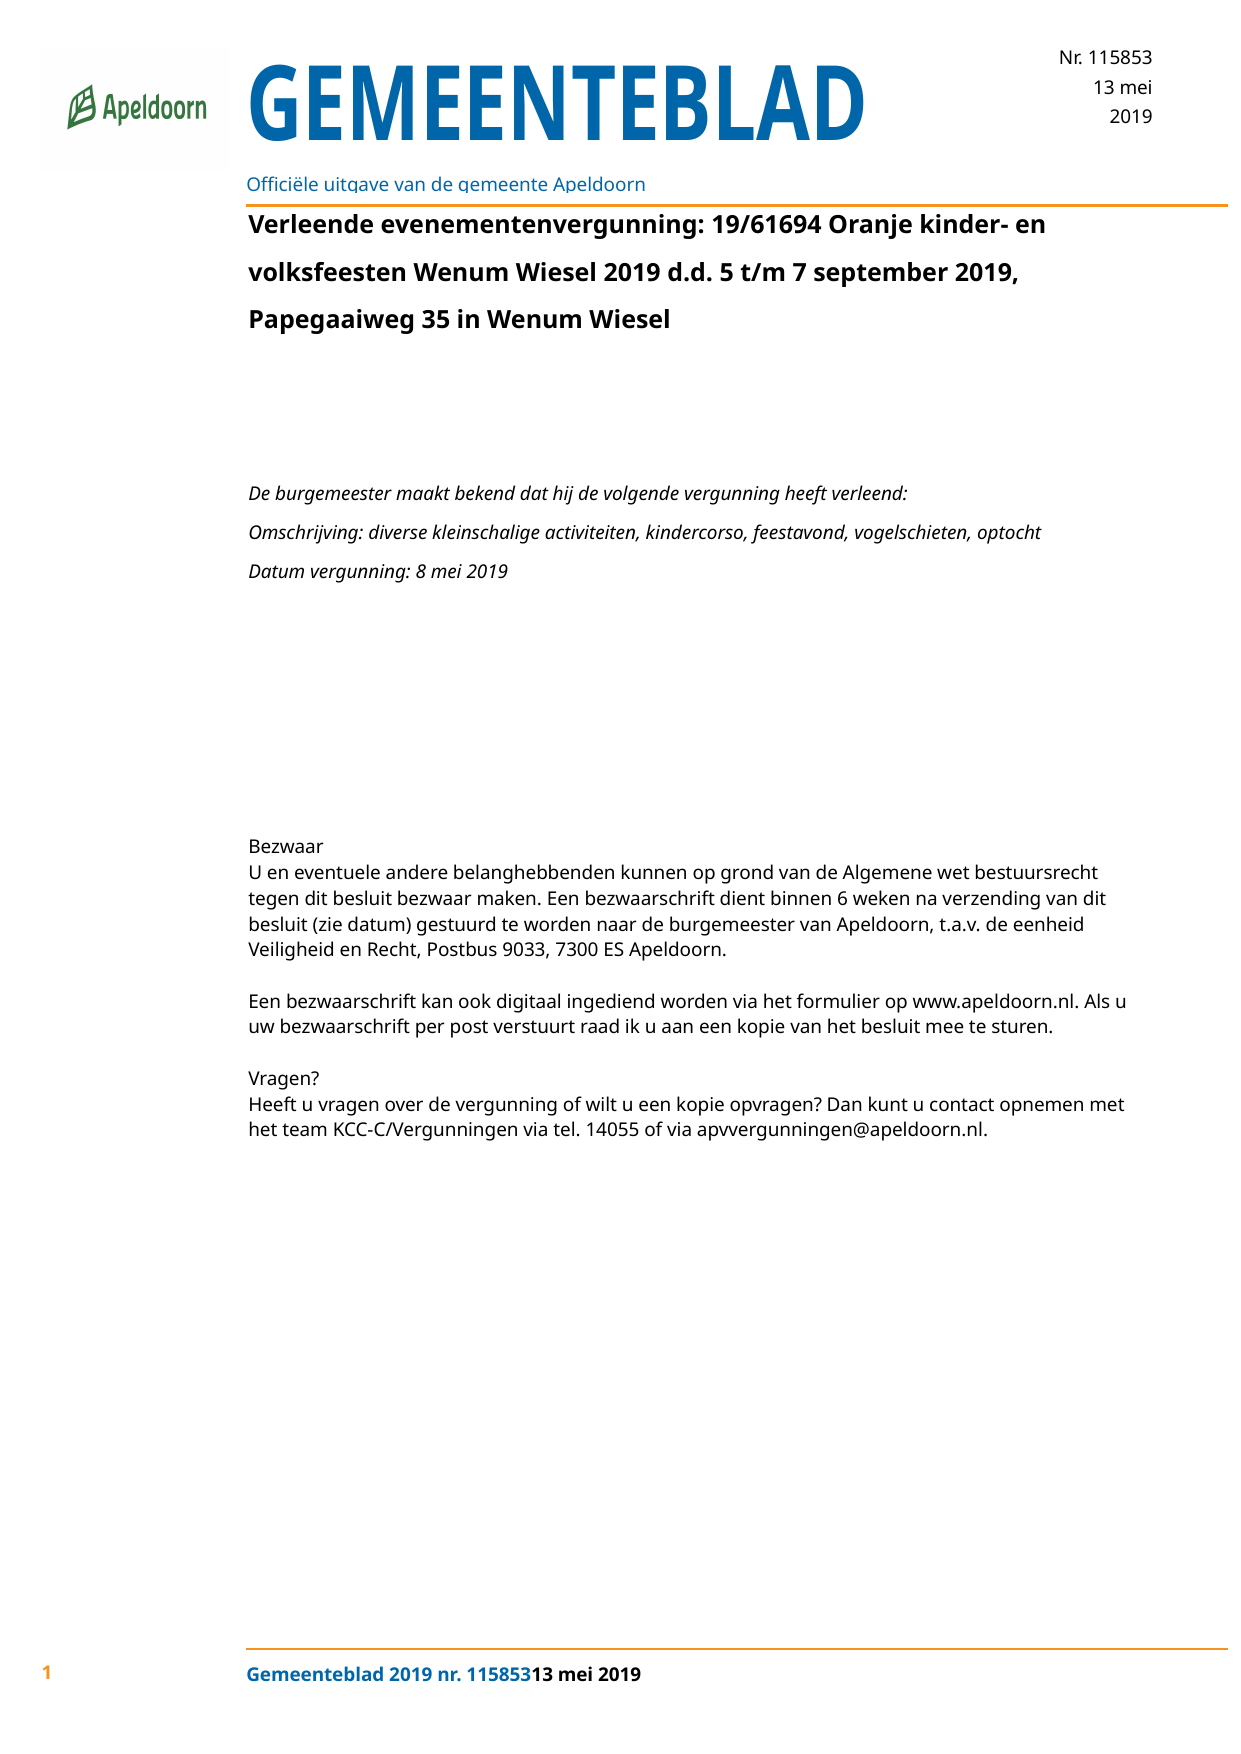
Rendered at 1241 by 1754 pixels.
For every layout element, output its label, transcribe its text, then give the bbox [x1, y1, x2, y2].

picture [41, 47, 231, 172]
text Heeft u vragen over de vergunning of wilt u een kopie opvragen? Dan kunt u contact opnemen met het team KCC-C/Vergunningen via tel. 14055 of via apvvergunningen@apeldoorn.nl. [248, 1091, 1152, 1142]
text Verleende evenementenvergunning: 19/61694 Oranje kinder- en volksfeesten Wenum Wiesel 2019 d.d. 5 t/m 7 september 2019, Papegaaiweg 35 in Wenum Wiesel [248, 207, 1152, 336]
text U en eventuele andere belanghebbenden kunnen op grond van de Algemene wet bestuursrecht tegen dit besluit bezwaar maken. Een bezwaarschrift dient binnen 6 weken na verzending van dit besluit (zie datum) gestuurd te worden naar de burgemeester van Apeldoorn, t.a.v. de eenheid Veiligheid en Recht, Postbus 9033, 7300 ES Apeldoorn. [248, 859, 1152, 962]
text Bezwaar [248, 834, 1152, 859]
text Vragen? [248, 1065, 1152, 1091]
text Datum vergunning: 8 mei 2019 [248, 558, 1152, 584]
text De burgemeester maakt bekend dat hij de volgende vergunning heeft verleend: [248, 480, 1152, 506]
text Omschrijving: diverse kleinschalige activiteiten, kindercorso, feestavond, vogelschieten, optocht [248, 519, 1152, 545]
text Een bezwaarschrift kan ook digitaal ingediend worden via het formulier op www.apeldoorn.nl. Als u uw bezwaarschrift per post verstuurt raad ik u aan een kopie van het besluit mee te sturen. [248, 988, 1152, 1039]
